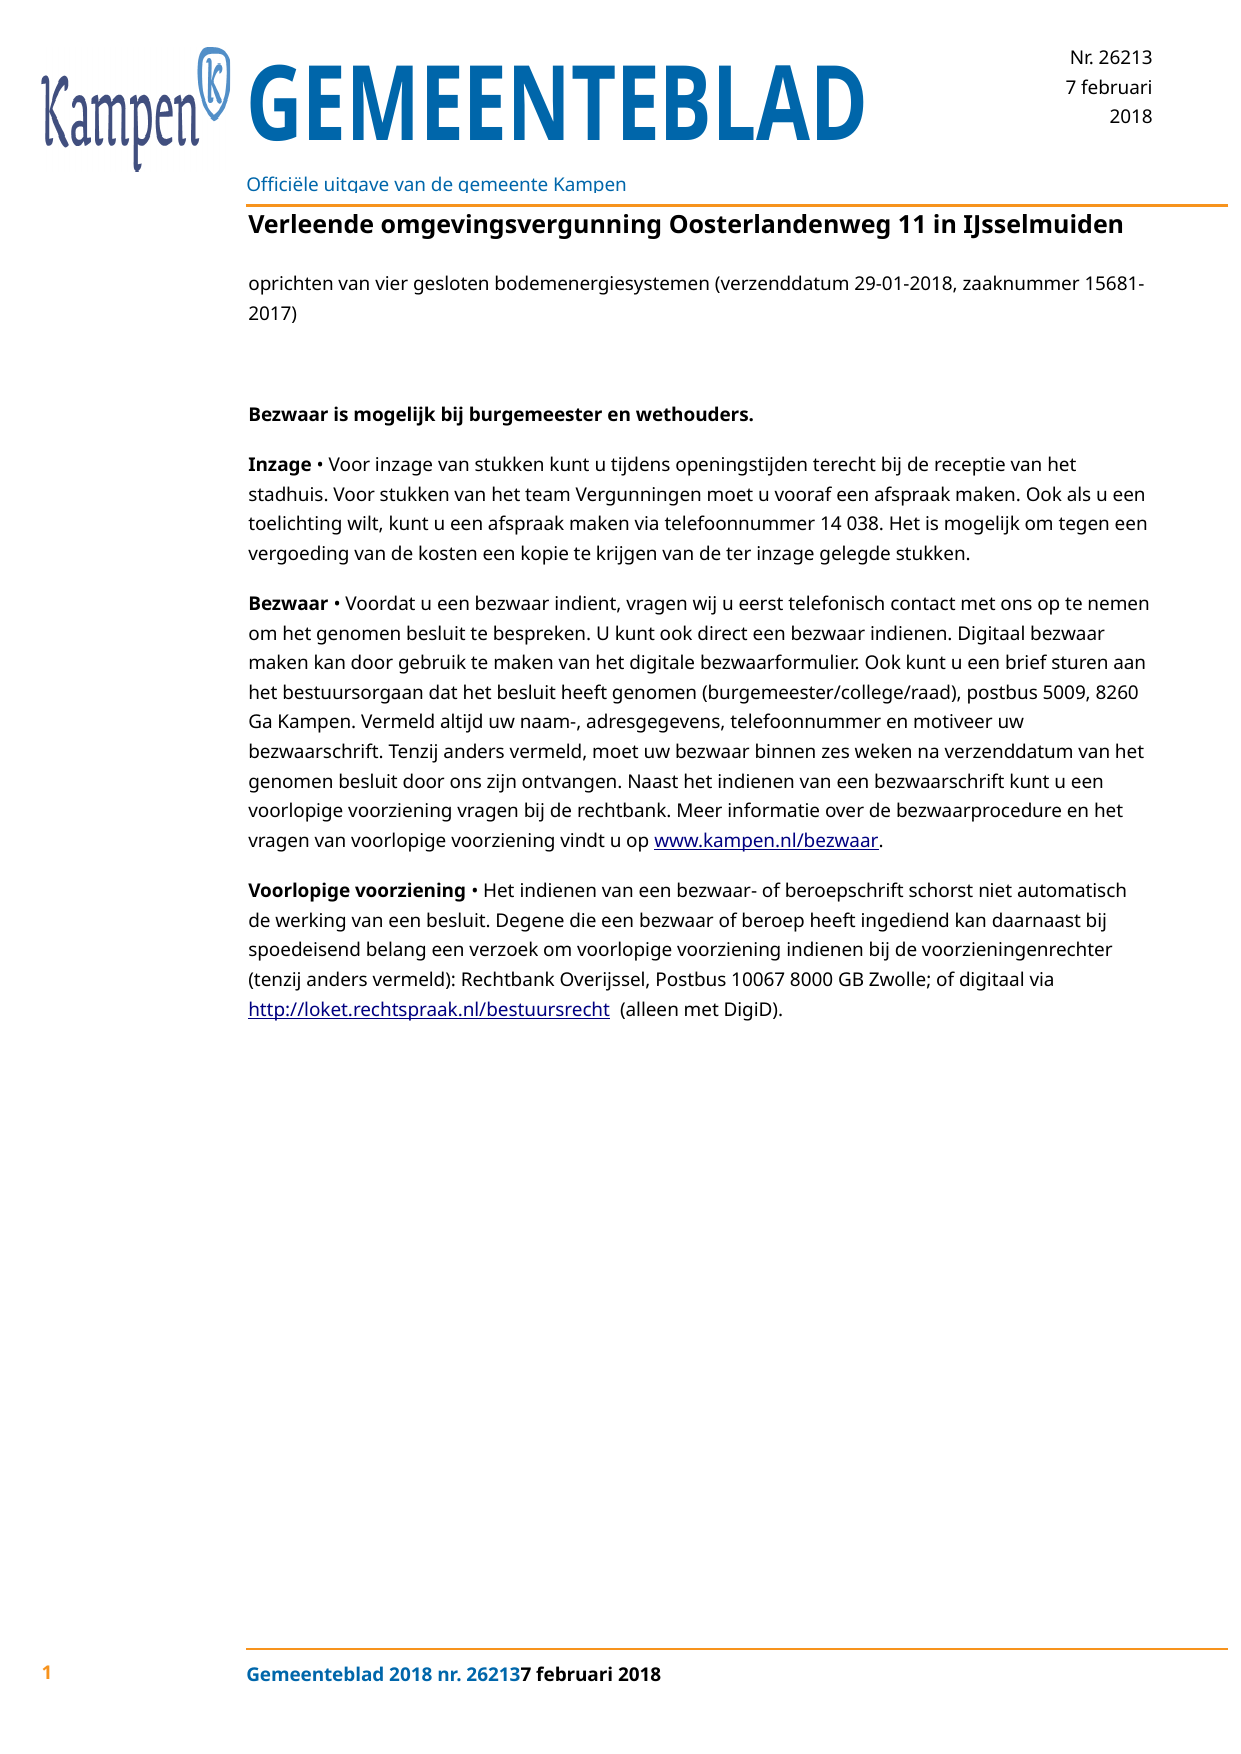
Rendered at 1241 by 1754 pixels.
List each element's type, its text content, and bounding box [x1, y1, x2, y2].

text Bezwaar • Voordat u een bezwaar indient, vragen wij u eerst telefonisch contact met ons op te nemen om het genomen besluit te bespreken. U kunt ook direct een bezwaar indienen. Digitaal bezwaar maken kan door gebruik te maken van het digitale bezwaarformulier. Ook kunt u een brief sturen aan het bestuursorgaan dat het besluit heeft genomen (burgemeester/college/raad), postbus 5009, 8260 Ga Kampen. Vermeld altijd uw naam-, adresgegevens, telefoonnummer en motiveer uw bezwaarschrift. Tenzij anders vermeld, moet uw bezwaar binnen zes weken na verzenddatum van het genomen besluit door ons zijn ontvangen. Naast het indienen van een bezwaarschrift kunt u een voorlopige voorziening vragen bij de rechtbank. Meer informatie over de bezwaarprocedure en het vragen van voorlopige voorziening vindt u op www.kampen.nl/bezwaar. [248, 590, 1152, 853]
text Bezwaar is mogelijk bij burgemeester en wethouders. [248, 401, 1152, 426]
text Voorlopige voorziening • Het indienen van een bezwaar- of beroepschrift schorst niet automatisch de werking van een besluit. Degene die een bezwaar of beroep heeft ingediend kan daarnaast bij spoedeisend belang een verzoek om voorlopige voorziening indienen bij de voorzieningenrechter (tenzij anders vermeld): Rechtbank Overijssel, Postbus 10067 8000 GB Zwolle; of digitaal via http://loket.rechtspraak.nl/bestuursrecht (alleen met DigiD). [248, 877, 1152, 1021]
text oprichten van vier gesloten bodemenergiesystemen (verzenddatum 29-01-2018, zaaknummer 15681-2017) [248, 270, 1152, 326]
picture [41, 47, 231, 172]
text Verleende omgevingsvergunning Oosterlandenweg 11 in IJsselmuiden [248, 207, 1152, 241]
text Inzage • Voor inzage van stukken kunt u tijdens openingstijden terecht bij de receptie van het stadhuis. Voor stukken van het team Vergunningen moet u vooraf een afspraak maken. Ook als u een toelichting wilt, kunt u een afspraak maken via telefoonnummer 14 038. Het is mogelijk om tegen een vergoeding van de kosten een kopie te krijgen van de ter inzage gelegde stukken. [248, 451, 1152, 566]
